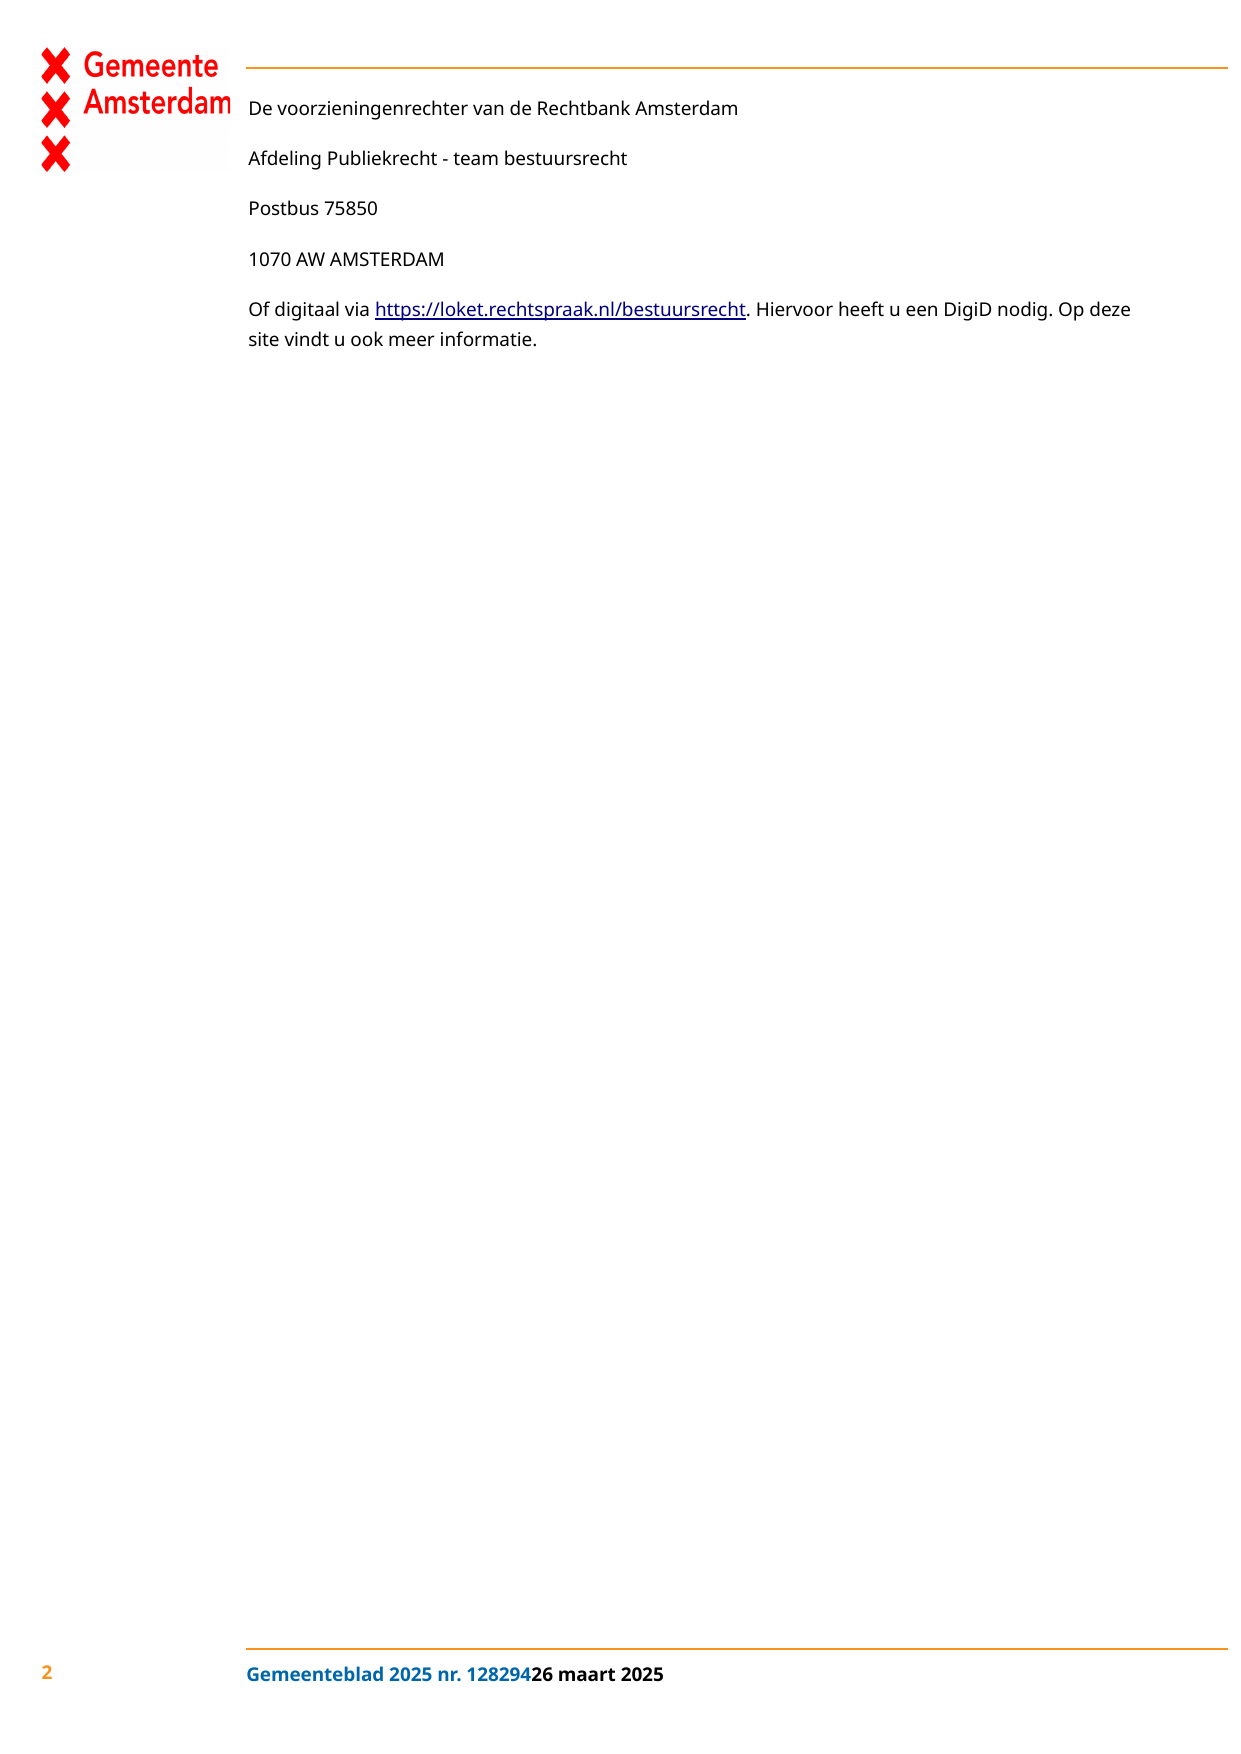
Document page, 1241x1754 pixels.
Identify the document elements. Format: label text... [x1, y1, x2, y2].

text Afdeling Publiekrecht - team bestuursrecht [248, 145, 1152, 171]
text Postbus 75850 [248, 196, 1152, 221]
picture [41, 47, 231, 172]
text Of digitaal via https://loket.rechtspraak.nl/bestuursrecht. Hiervoor heeft u een DigiD nodig. Op deze site vindt u ook meer informatie. [248, 296, 1152, 352]
text 1070 AW AMSTERDAM [248, 246, 1152, 272]
text De voorzieningenrechter van de Rechtbank Amsterdam [248, 95, 1152, 121]
